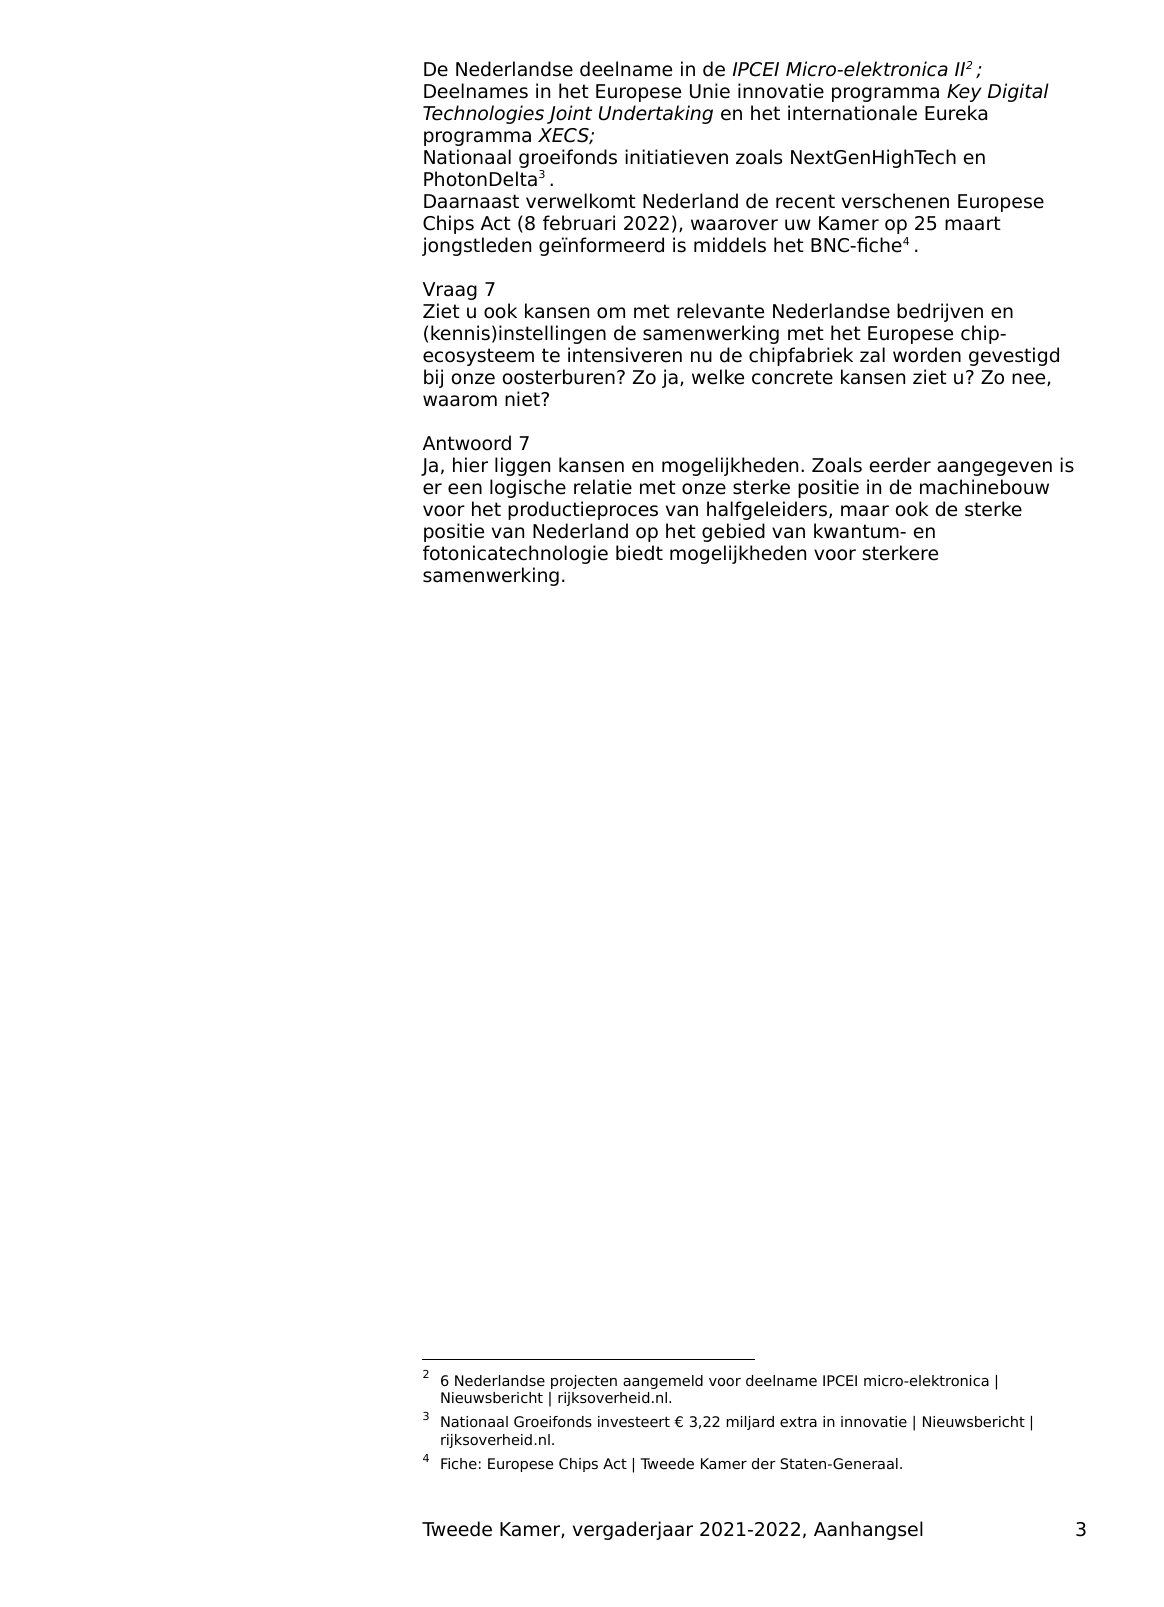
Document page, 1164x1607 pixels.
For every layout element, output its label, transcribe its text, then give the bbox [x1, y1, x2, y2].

text Fiche: Europese Chips Act | Tweede Kamer der Staten-Generaal. [422, 1452, 1087, 1474]
text Nationaal groeifonds initiatieven zoals NextGenHighTech en PhotonDelta. [422, 147, 1087, 191]
text Antwoord 7 [422, 433, 1087, 455]
text Daarnaast verwelkomt Nederland de recent verschenen Europese Chips Act (8 februari 2022), waarover uw Kamer op 25 maart jongstleden geïnformeerd is middels het BNC-fiche. [422, 191, 1087, 257]
text De Nederlandse deelname in de IPCEI Micro-elektronica II; [422, 59, 1087, 81]
text Ja, hier liggen kansen en mogelijkheden. Zoals eerder aangegeven is er een logische relatie met onze sterke positie in de machinebouw voor het productieproces van halfgeleiders, maar ook de sterke positie van Nederland op het gebied van kwantum- en fotonicatechnologie biedt mogelijkheden voor sterkere samenwerking. [422, 455, 1087, 587]
text 6 Nederlandse projecten aangemeld voor deelname IPCEI micro-elektronica | Nieuwsbericht | rijksoverheid.nl. [422, 1368, 1087, 1407]
text Nationaal Groeifonds investeert € 3,22 miljard extra in innovatie | Nieuwsbericht | rijksoverheid.nl. [422, 1410, 1087, 1449]
text Ziet u ook kansen om met relevante Nederlandse bedrijven en (kennis)instellingen de samenwerking met het Europese chip-ecosysteem te intensiveren nu de chipfabriek zal worden gevestigd bij onze oosterburen? Zo ja, welke concrete kansen ziet u? Zo nee, waarom niet? [422, 301, 1087, 411]
text Vraag 7 [422, 279, 1087, 301]
text Deelnames in het Europese Unie innovatie programma Key Digital Technologies Joint Undertaking en het internationale Eureka programma XECS; [422, 81, 1087, 147]
